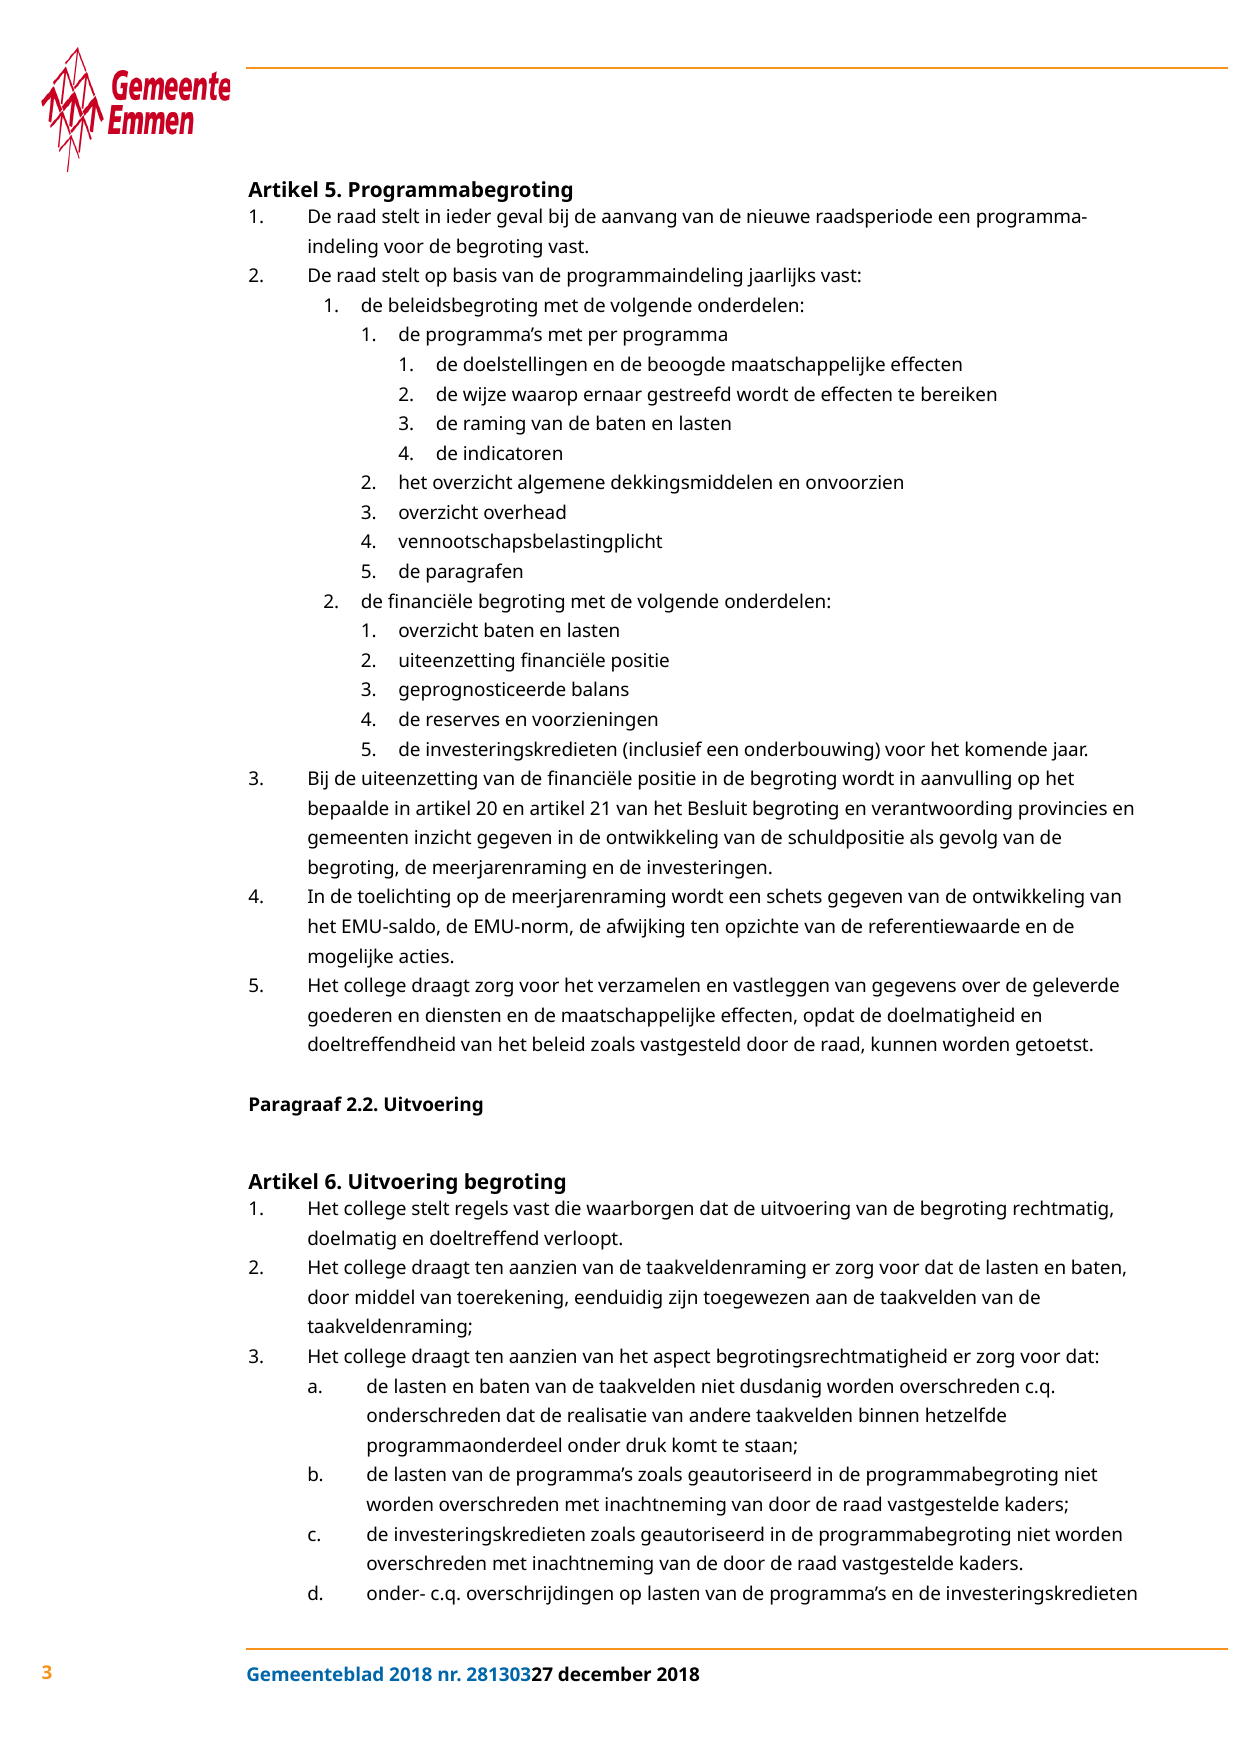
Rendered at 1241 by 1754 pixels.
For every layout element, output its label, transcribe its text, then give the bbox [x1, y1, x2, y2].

list de investeringskredieten (inclusief een onderbouwing) voor het komende jaar. [361, 736, 1152, 761]
list de reserves en voorzieningen [361, 706, 1152, 732]
list de investeringskredieten zoals geautoriseerd in de programmabegroting niet worden overschreden met inachtneming van de door de raad vastgestelde kaders. [307, 1521, 1152, 1576]
list De raad stelt in ieder geval bij de aanvang van de nieuwe raadsperiode een programma-indeling voor de begroting vast. [248, 203, 1152, 258]
picture [41, 47, 231, 172]
list de doelstellingen en de beoogde maatschappelijke effecten [398, 351, 1152, 377]
list de wijze waarop ernaar gestreefd wordt de effecten te bereiken [398, 381, 1152, 406]
list Het college draagt ten aanzien van het aspect begrotingsrechtmatigheid er zorg voor dat: [248, 1343, 1152, 1369]
list de indicatoren [398, 440, 1152, 466]
list de lasten en baten van de taakvelden niet dusdanig worden overschreden c.q. onderschreden dat de realisatie van andere taakvelden binnen hetzelfde programmaonderdeel onder druk komt te staan; [307, 1373, 1152, 1458]
list De raad stelt op basis van de programmaindeling jaarlijks vast: [248, 262, 1152, 288]
list Het college draagt ten aanzien van de taakveldenraming er zorg voor dat de lasten en baten, door middel van toerekening, eenduidig zijn toegewezen aan de taakvelden van de taakveldenraming; [248, 1254, 1152, 1339]
list Het college stelt regels vast die waarborgen dat de uitvoering van de begroting rechtmatig, doelmatig en doeltreffend verloopt. [248, 1195, 1152, 1251]
list de lasten van de programma’s zoals geautoriseerd in de programmabegroting niet worden overschreden met inachtneming van door de raad vastgestelde kaders; [307, 1462, 1152, 1517]
list de paragrafen [361, 558, 1152, 584]
text Artikel 5. Programmabegroting [248, 175, 1152, 203]
list onder- c.q. overschrijdingen op lasten van de programma’s en de investeringskredieten [307, 1580, 1152, 1606]
text Paragraaf 2.2. Uitvoering [248, 1091, 1152, 1116]
text Artikel 6. Uitvoering begroting [248, 1167, 1152, 1195]
list geprognosticeerde balans [361, 677, 1152, 702]
list overzicht baten en lasten [361, 617, 1152, 643]
list de programma’s met per programma [361, 322, 1152, 347]
list het overzicht algemene dekkingsmiddelen en onvoorzien [361, 469, 1152, 495]
list de beleidsbegroting met de volgende onderdelen: [323, 292, 1152, 318]
list de financiële begroting met de volgende onderdelen: [323, 588, 1152, 613]
list de raming van de baten en lasten [398, 410, 1152, 436]
list Het college draagt zorg voor het verzamelen en vastleggen van gegevens over de geleverde goederen en diensten en de maatschappelijke effecten, opdat de doelmatigheid en doeltreffendheid van het beleid zoals vastgesteld door de raad, kunnen worden getoetst. [248, 972, 1152, 1057]
list uiteenzetting financiële positie [361, 647, 1152, 673]
list overzicht overhead [361, 499, 1152, 525]
list vennootschapsbelastingplicht [361, 529, 1152, 554]
list In de toelichting op de meerjarenraming wordt een schets gegeven van de ontwikkeling van het EMU-saldo, de EMU-norm, de afwijking ten opzichte van de referentiewaarde en de mogelijke acties. [248, 884, 1152, 968]
list Bij de uiteenzetting van de financiële positie in de begroting wordt in aanvulling op het bepaalde in artikel 20 en artikel 21 van het Besluit begroting en verantwoording provincies en gemeenten inzicht gegeven in de ontwikkeling van de schuldpositie als gevolg van de begroting, de meerjarenraming en de investeringen. [248, 765, 1152, 880]
